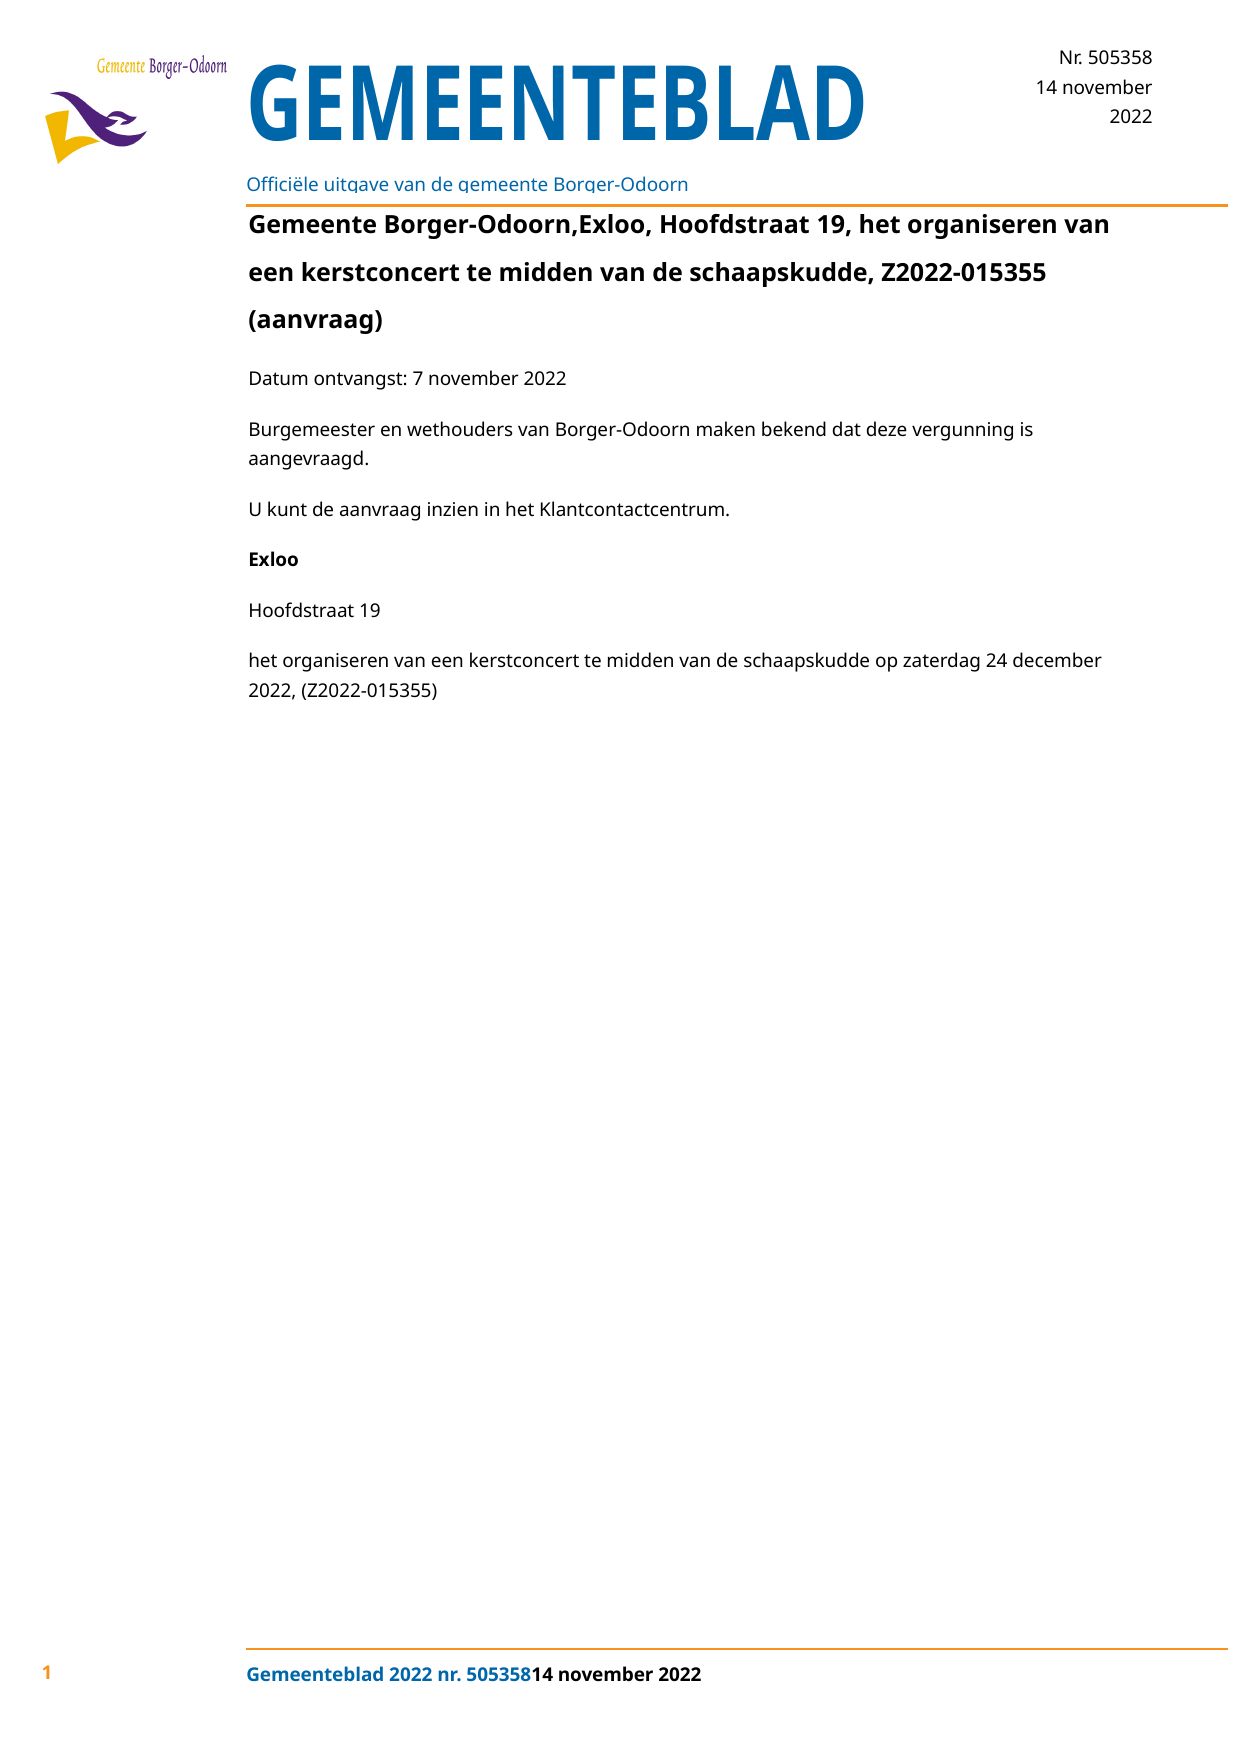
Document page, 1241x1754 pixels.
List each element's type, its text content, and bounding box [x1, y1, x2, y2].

text het organiseren van een kerstconcert te midden van de schaapskudde op zaterdag 24 december 2022, (Z2022-015355) [248, 647, 1152, 702]
text Datum ontvangst: 7 november 2022 [248, 366, 1152, 391]
text Exloo [248, 546, 1152, 572]
text Burgemeester en wethouders van Borger-Odoorn maken bekend dat deze vergunning is aangevraagd. [248, 416, 1152, 471]
text Gemeente Borger-Odoorn,Exloo, Hoofdstraat 19, het organiseren van een kerstconcert te midden van de schaapskudde, Z2022-015355 (aanvraag) [248, 207, 1152, 336]
text Hoofdstraat 19 [248, 597, 1152, 622]
text U kunt de aanvraag inzien in het Klantcontactcentrum. [248, 496, 1152, 522]
picture [41, 47, 231, 172]
